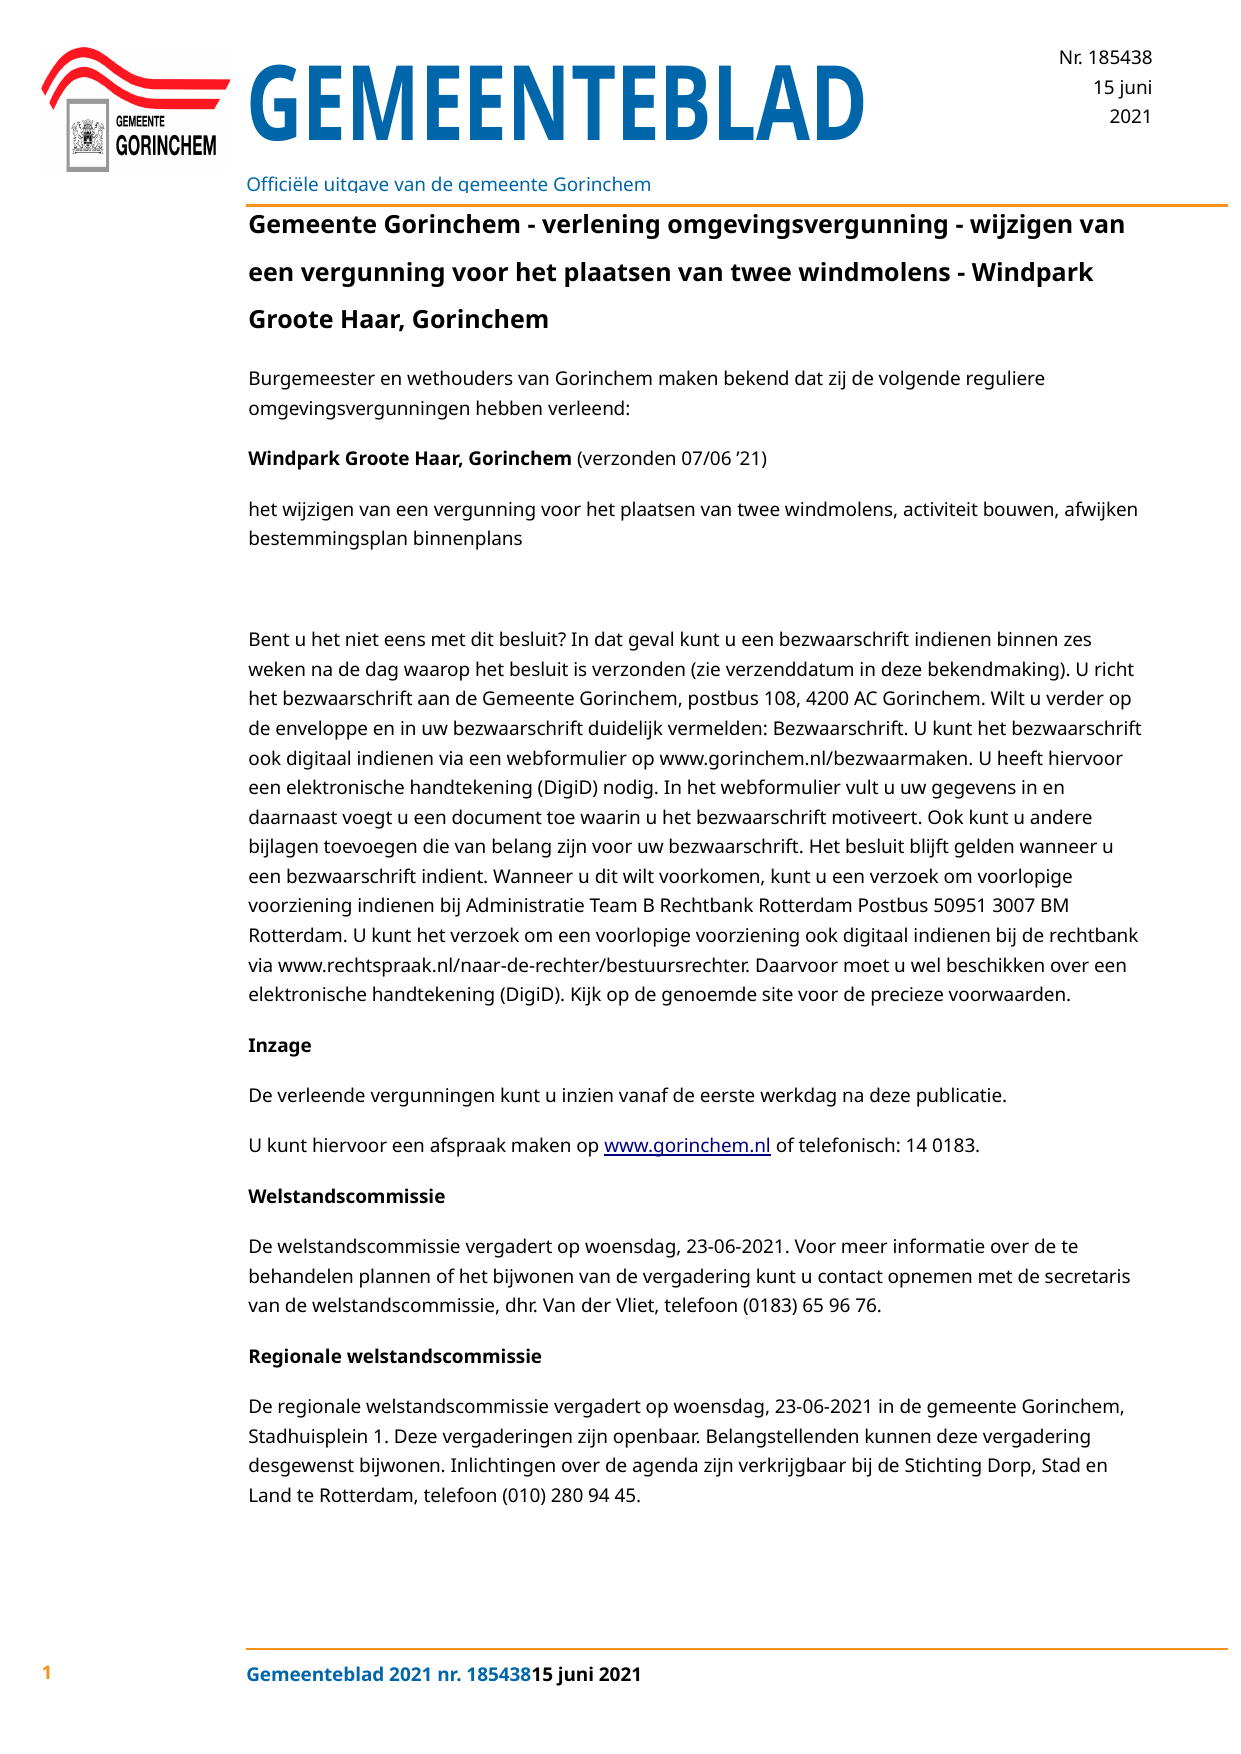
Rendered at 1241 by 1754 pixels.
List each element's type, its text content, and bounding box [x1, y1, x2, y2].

text De regionale welstandscommissie vergadert op woensdag, 23-06-2021 in de gemeente Gorinchem, Stadhuisplein 1. Deze vergaderingen zijn openbaar. Belangstellenden kunnen deze vergadering desgewenst bijwonen. Inlichtingen over de agenda zijn verkrijgbaar bij de Stichting Dorp, Stad en Land te Rotterdam, telefoon (010) 280 94 45. [248, 1393, 1152, 1508]
text Bent u het niet eens met dit besluit? In dat geval kunt u een bezwaarschrift indienen binnen zes weken na de dag waarop het besluit is verzonden (zie verzenddatum in deze bekendmaking). U richt het bezwaarschrift aan de Gemeente Gorinchem, postbus 108, 4200 AC Gorinchem. Wilt u verder op de enveloppe en in uw bezwaarschrift duidelijk vermelden: Bezwaarschrift. U kunt het bezwaarschrift ook digitaal indienen via een webformulier op www.gorinchem.nl/bezwaarmaken. U heeft hiervoor een elektronische handtekening (DigiD) nodig. In het webformulier vult u uw gegevens in en daarnaast voegt u een document toe waarin u het bezwaarschrift motiveert. Ook kunt u andere bijlagen toevoegen die van belang zijn voor uw bezwaarschrift. Het besluit blijft gelden wanneer u een bezwaarschrift indient. Wanneer u dit wilt voorkomen, kunt u een verzoek om voorlopige voorziening indienen bij Administratie Team B Rechtbank Rotterdam Postbus 50951 3007 BM Rotterdam. U kunt het verzoek om een voorlopige voorziening ook digitaal indienen bij de rechtbank via www.rechtspraak.nl/naar-de-rechter/bestuursrechter. Daarvoor moet u wel beschikken over een elektronische handtekening (DigiD). Kijk op de genoemde site voor de precieze voorwaarden. [248, 626, 1152, 1007]
text het wijzigen van een vergunning voor het plaatsen van twee windmolens, activiteit bouwen, afwijken bestemmingsplan binnenplans [248, 496, 1152, 551]
text Windpark Groote Haar, Gorinchem (verzonden 07/06 ’21) [248, 446, 1152, 471]
text Welstandscommissie [248, 1183, 1152, 1209]
picture [41, 47, 231, 172]
text De welstandscommissie vergadert op woensdag, 23-06-2021. Voor meer informatie over de te behandelen plannen of het bijwonen van de vergadering kunt u contact opnemen met de secretaris van de welstandscommissie, dhr. Van der Vliet, telefoon (0183) 65 96 76. [248, 1233, 1152, 1318]
text Regionale welstandscommissie [248, 1343, 1152, 1369]
text Inzage [248, 1032, 1152, 1057]
text De verleende vergunningen kunt u inzien vanaf de eerste werkdag na deze publicatie. [248, 1082, 1152, 1108]
text U kunt hiervoor een afspraak maken op www.gorinchem.nl of telefonisch: 14 0183. [248, 1133, 1152, 1158]
text Gemeente Gorinchem - verlening omgevingsvergunning - wijzigen van een vergunning voor het plaatsen van twee windmolens - Windpark Groote Haar, Gorinchem [248, 207, 1152, 336]
text Burgemeester en wethouders van Gorinchem maken bekend dat zij de volgende reguliere omgevingsvergunningen hebben verleend: [248, 366, 1152, 421]
